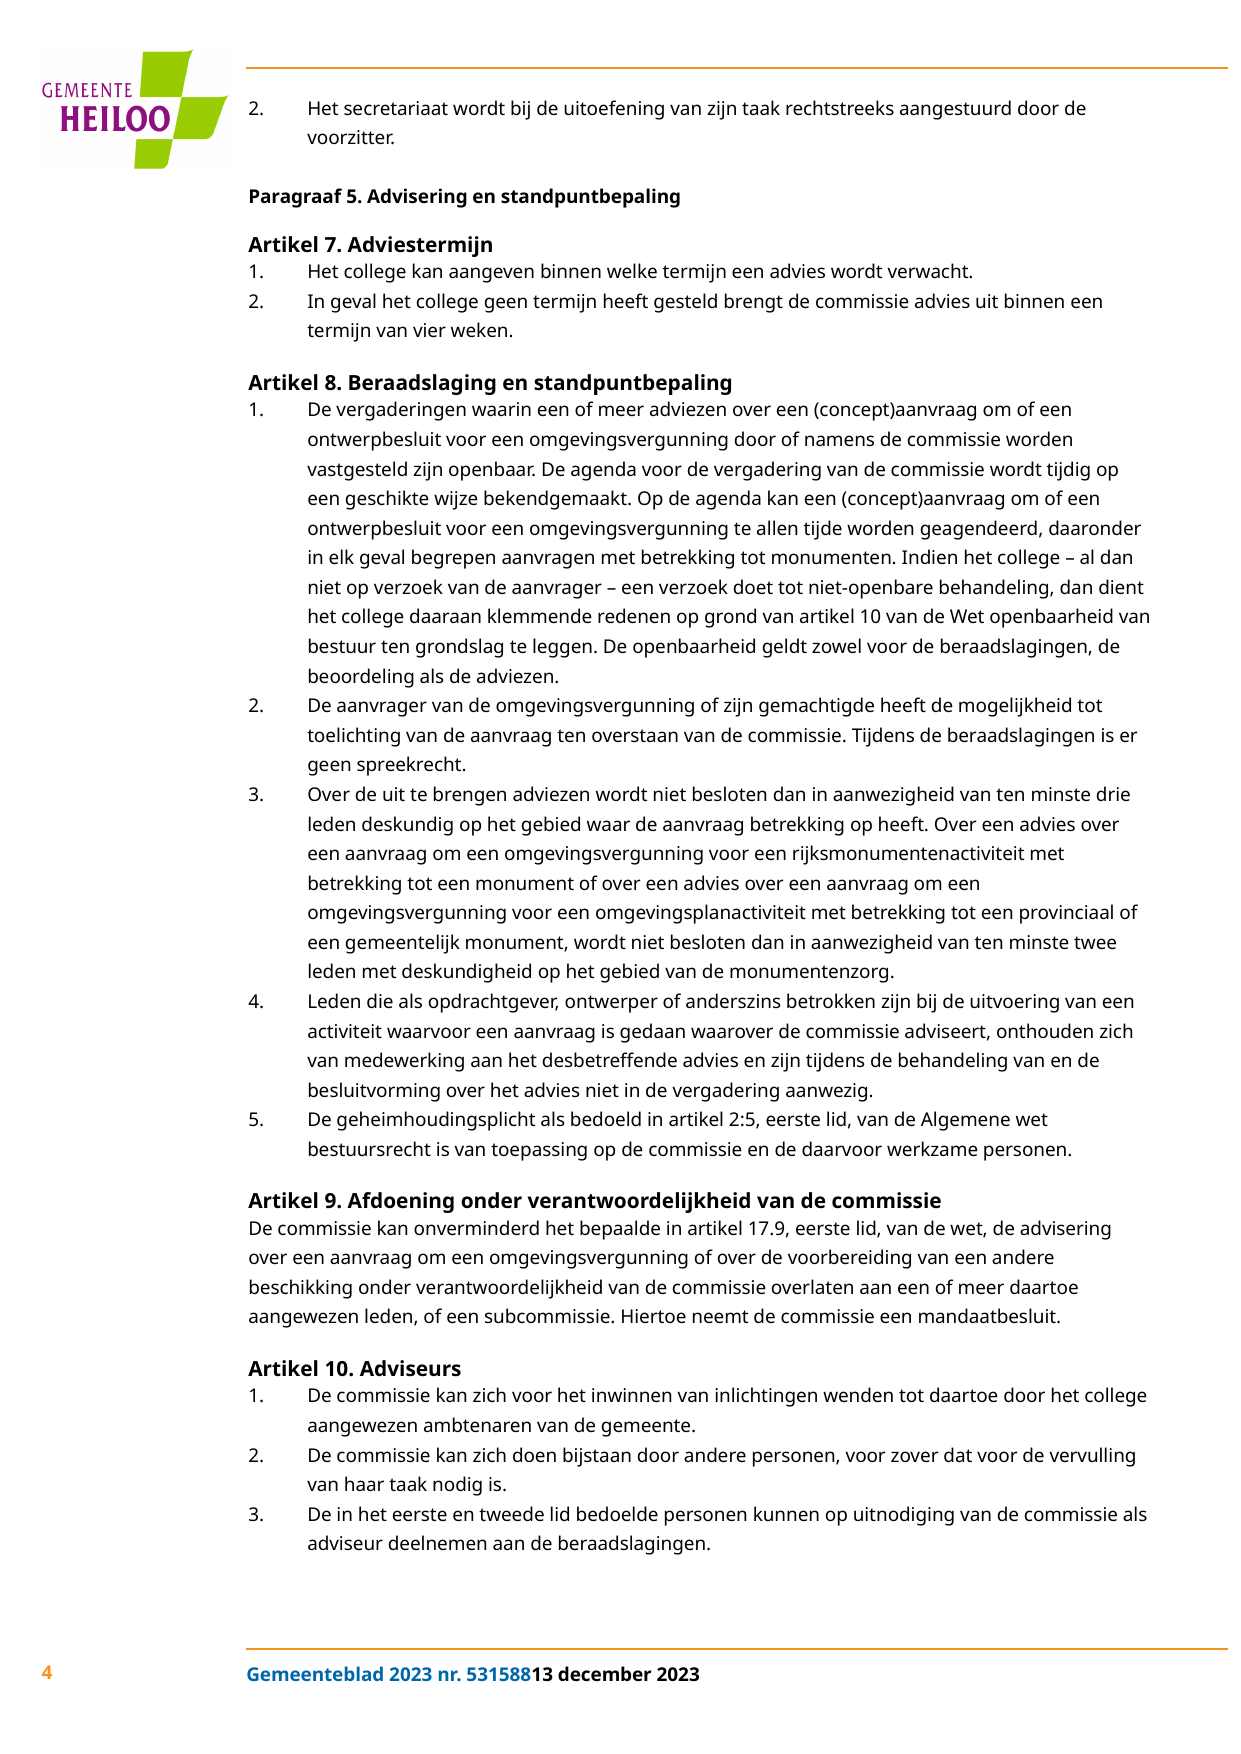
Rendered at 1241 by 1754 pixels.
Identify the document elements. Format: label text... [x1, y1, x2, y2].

list De commissie kan zich doen bijstaan door andere personen, voor zover dat voor de vervulling van haar taak nodig is. [248, 1442, 1152, 1497]
text Artikel 9. Afdoening onder verantwoordelijkheid van de commissie [248, 1187, 1152, 1215]
list Leden die als opdrachtgever, ontwerper of anderszins betrokken zijn bij de uitvoering van een activiteit waarvoor een aanvraag is gedaan waarover de commissie adviseert, onthouden zich van medewerking aan het desbetreffende advies en zijn tijdens de behandeling van en de besluitvorming over het advies niet in de vergadering aanwezig. [248, 988, 1152, 1103]
text Artikel 10. Adviseurs [248, 1354, 1152, 1383]
list De commissie kan zich voor het inwinnen van inlichtingen wenden tot daartoe door het college aangewezen ambtenaren van de gemeente. [248, 1383, 1152, 1438]
picture [41, 47, 231, 172]
list Over de uit te brengen adviezen wordt niet besloten dan in aanwezigheid van ten minste drie leden deskundig op het gebied waar de aanvraag betrekking op heeft. Over een advies over een aanvraag om een omgevingsvergunning voor een rijksmonumentenactiviteit met betrekking tot een monument of over een advies over een aanvraag om een omgevingsvergunning voor een omgevingsplanactiviteit met betrekking tot een provinciaal of een gemeentelijk monument, wordt niet besloten dan in aanwezigheid van ten minste twee leden met deskundigheid op het gebied van de monumentenzorg. [248, 781, 1152, 984]
list De aanvrager van de omgevingsvergunning of zijn gemachtigde heeft de mogelijkheid tot toelichting van de aanvraag ten overstaan van de commissie. Tijdens de beraadslagingen is er geen spreekrecht. [248, 692, 1152, 777]
text Artikel 8. Beraadslaging en standpuntbepaling [248, 368, 1152, 397]
list De in het eerste en tweede lid bedoelde personen kunnen op uitnodiging van de commissie als adviseur deelnemen aan de beraadslagingen. [248, 1501, 1152, 1556]
list Het college kan aangeven binnen welke termijn een advies wordt verwacht. [248, 258, 1152, 284]
list De vergaderingen waarin een of meer adviezen over een (concept)aanvraag om of een ontwerpbesluit voor een omgevingsvergunning door of namens de commissie worden vastgesteld zijn openbaar. De agenda voor de vergadering van de commissie wordt tijdig op een geschikte wijze bekendgemaakt. Op de agenda kan een (concept)aanvraag om of een ontwerpbesluit voor een omgevingsvergunning te allen tijde worden geagendeerd, daaronder in elk geval begrepen aanvragen met betrekking tot monumenten. Indien het college – al dan niet op verzoek van de aanvrager – een verzoek doet tot niet-openbare behandeling, dan dient het college daaraan klemmende redenen op grond van artikel 10 van de Wet openbaarheid van bestuur ten grondslag te leggen. De openbaarheid geldt zowel voor de beraadslagingen, de beoordeling als de adviezen. [248, 397, 1152, 688]
list De geheimhoudingsplicht als bedoeld in artikel 2:5, eerste lid, van de Algemene wet bestuursrecht is van toepassing op de commissie en de daarvoor werkzame personen. [248, 1107, 1152, 1162]
text Paragraaf 5. Advisering en standpuntbepaling [248, 183, 1152, 209]
list Het secretariaat wordt bij de uitoefening van zijn taak rechtstreeks aangestuurd door de voorzitter. [248, 95, 1152, 150]
list In geval het college geen termijn heeft gesteld brengt de commissie advies uit binnen een termijn van vier weken. [248, 288, 1152, 343]
text Artikel 7. Adviestermijn [248, 230, 1152, 258]
text De commissie kan onverminderd het bepaalde in artikel 17.9, eerste lid, van de wet, de advisering over een aanvraag om een omgevingsvergunning of over de voorbereiding van een andere beschikking onder verantwoordelijkheid van de commissie overlaten aan een of meer daartoe aangewezen leden, of een subcommissie. Hiertoe neemt de commissie een mandaatbesluit. [248, 1215, 1152, 1329]
